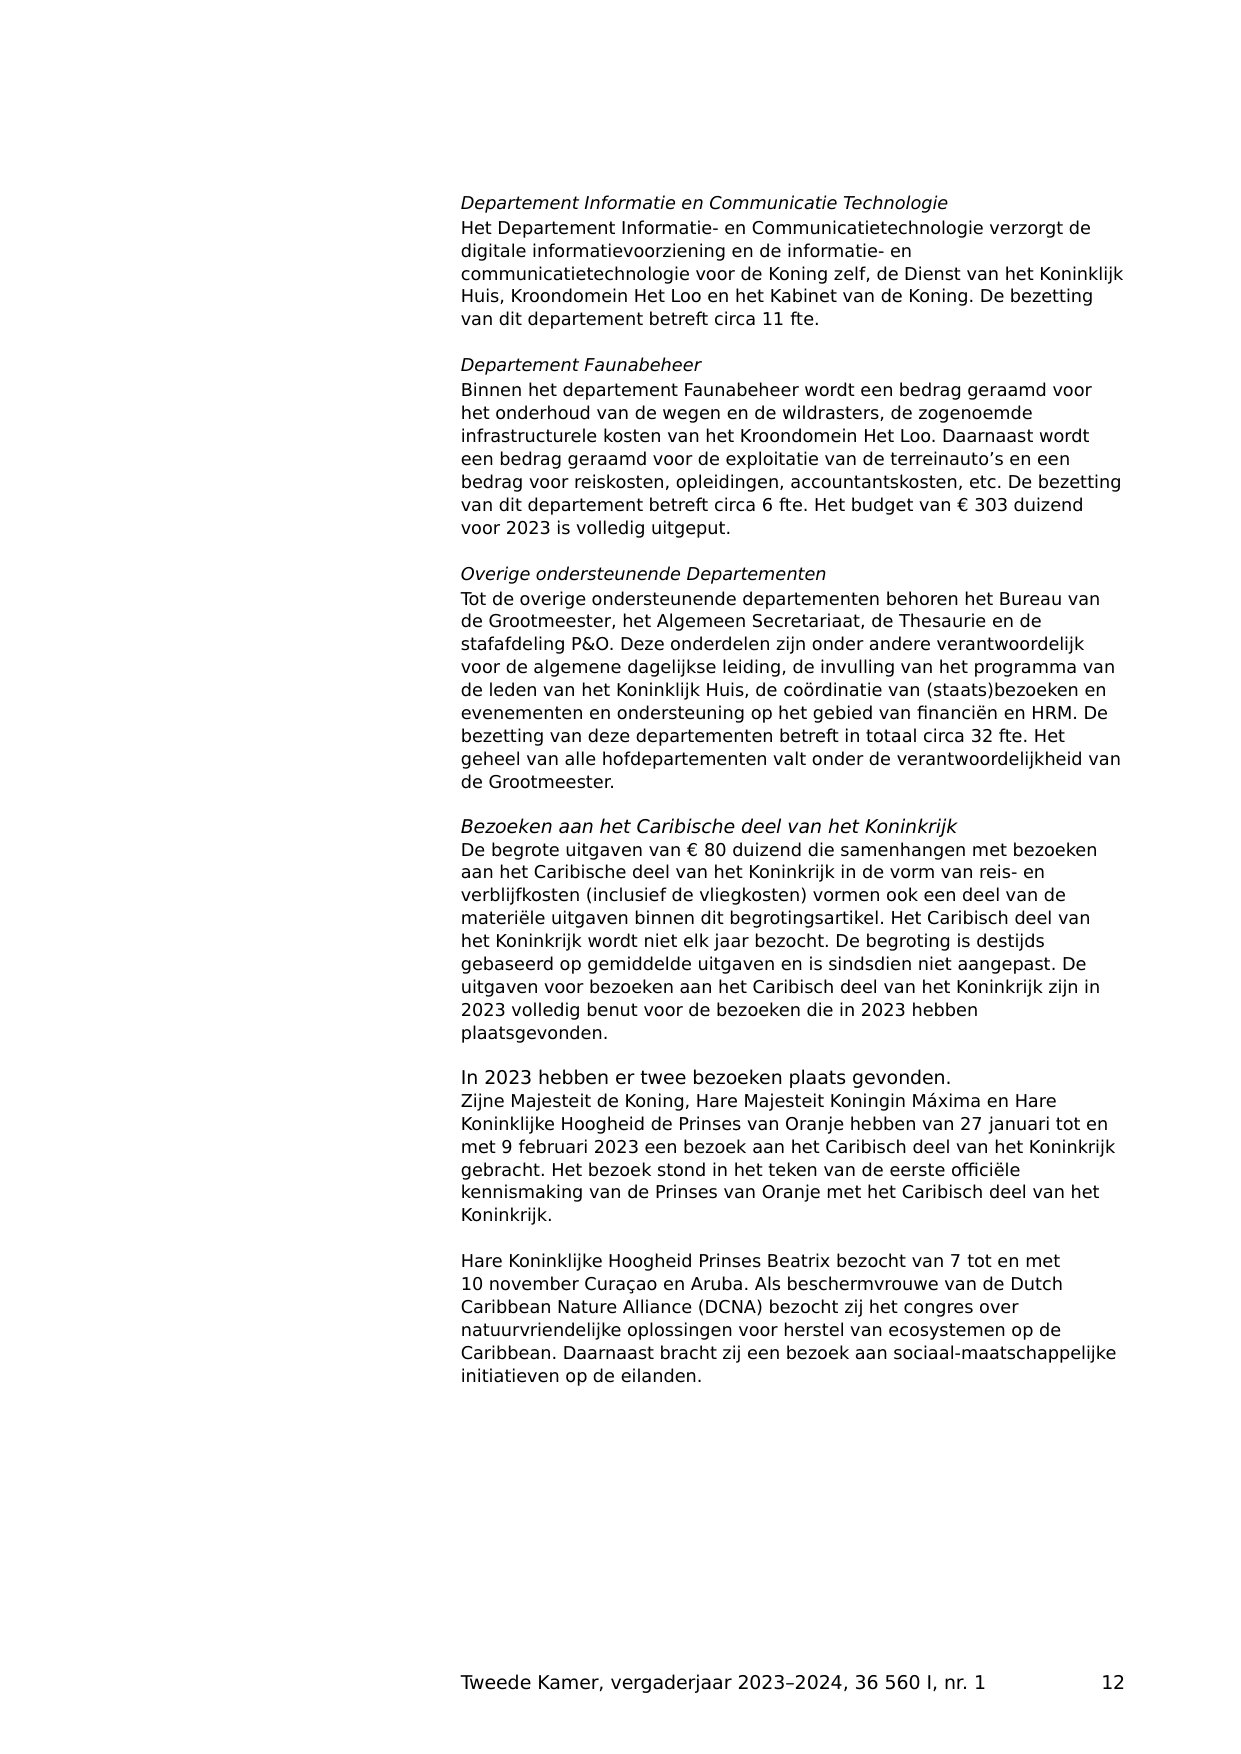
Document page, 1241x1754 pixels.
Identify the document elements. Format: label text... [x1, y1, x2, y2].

text Het Departement Informatie- en Communicatietechnologie verzorgt de digitale informatievoorziening en de informatie- en communicatietechnologie voor de Koning zelf, de Dienst van het Koninklijk Huis, Kroondomein Het Loo en het Kabinet van de Koning. De bezetting van dit departement betreft circa 11 fte. [461, 216, 1125, 330]
text Departement Faunabeheer [461, 353, 1125, 376]
text Tot de overige ondersteunende departementen behoren het Bureau van de Grootmeester, het Algemeen Secretariaat, de Thesaurie en de stafafdeling P&O. Deze onderdelen zijn onder andere verantwoordelijk voor de algemene dagelijkse leiding, de invulling van het programma van de leden van het Koninklijk Huis, de coördinatie van (staats)bezoeken en evenementen en ondersteuning op het gebied van financiën en HRM. De bezetting van deze departementen betreft in totaal circa 32 fte. Het geheel van alle hofdepartementen valt onder de verantwoordelijkheid van de Grootmeester. [461, 587, 1125, 793]
text Binnen het departement Faunabeheer wordt een bedrag geraamd voor het onderhoud van de wegen en de wildrasters, de zogenoemde infrastructurele kosten van het Kroondomein Het Loo. Daarnaast wordt een bedrag geraamd voor de exploitatie van de terreinauto’s en een bedrag voor reiskosten, opleidingen, accountantskosten, etc. De bezetting van dit departement betreft circa 6 fte. Het budget van € 303 duizend voor 2023 is volledig uitgeput. [461, 378, 1125, 539]
text Departement Informatie en Communicatie Technologie [461, 191, 1125, 214]
text De begrote uitgaven van € 80 duizend die samenhangen met bezoeken aan het Caribische deel van het Koninkrijk in de vorm van reis- en verblijfkosten (inclusief de vliegkosten) vormen ook een deel van de materiële uitgaven binnen dit begrotingsartikel. Het Caribisch deel van het Koninkrijk wordt niet elk jaar bezocht. De begroting is destijds gebaseerd op gemiddelde uitgaven en is sindsdien niet aangepast. De uitgaven voor bezoeken aan het Caribisch deel van het Koninkrijk zijn in 2023 volledig benut voor de bezoeken die in 2023 hebben plaatsgevonden. [461, 838, 1125, 1044]
text In 2023 hebben er twee bezoeken plaats gevonden. [461, 1067, 1125, 1089]
text Hare Koninklijke Hoogheid Prinses Beatrix bezocht van 7 tot en met 10 november Curaçao en Aruba. Als beschermvrouwe van de Dutch Caribbean Nature Alliance (DCNA) bezocht zij het congres over natuurvriendelijke oplossingen voor herstel van ecosystemen op de Caribbean. Daarnaast bracht zij een bezoek aan sociaal-maatschappelijke initiatieven op de eilanden. [461, 1249, 1125, 1387]
text Zijne Majesteit de Koning, Hare Majesteit Koningin Máxima en Hare Koninklijke Hoogheid de Prinses van Oranje hebben van 27 januari tot en met 9 februari 2023 een bezoek aan het Caribisch deel van het Koninkrijk gebracht. Het bezoek stond in het teken van de eerste officiële kennismaking van de Prinses van Oranje met het Caribisch deel van het Koninkrijk. [461, 1089, 1125, 1226]
text Bezoeken aan het Caribische deel van het Koninkrijk [461, 816, 1125, 838]
text Overige ondersteunende Departementen [461, 562, 1125, 584]
